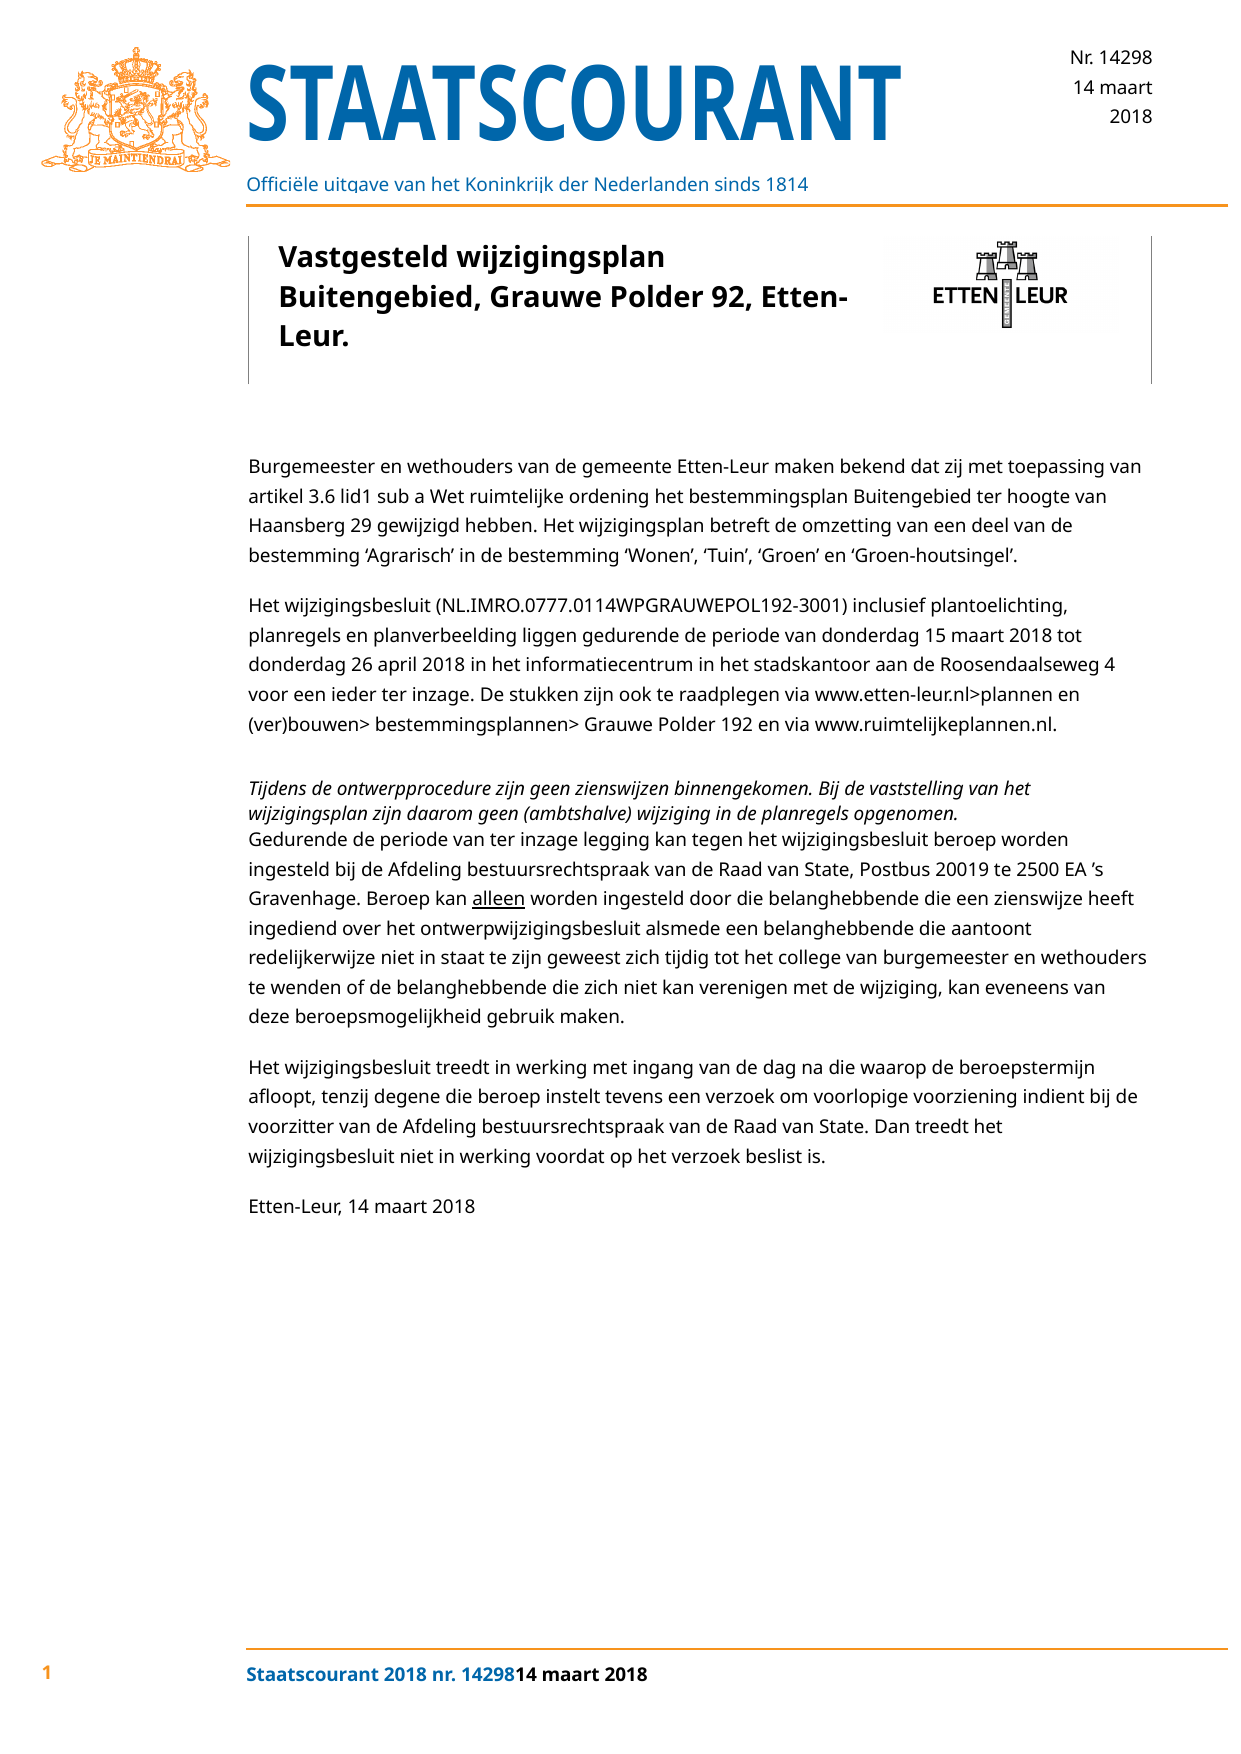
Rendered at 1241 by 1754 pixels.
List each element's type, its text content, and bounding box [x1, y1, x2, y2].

text Burgemeester en wethouders van de gemeente Etten-Leur maken bekend dat zij met toepassing van artikel 3.6 lid1 sub a Wet ruimtelijke ordening het bestemmingsplan Buitengebied ter hoogte van Haansberg 29 gewijzigd hebben. Het wijzigingsplan betreft de omzetting van een deel van de bestemming ‘Agrarisch’ in de bestemming ‘Wonen’, ‘Tuin’, ‘Groen’ en ‘Groen-houtsingel’. [248, 453, 1152, 568]
text Het wijzigingsbesluit treedt in werking met ingang van de dag na die waarop de beroepstermijn afloopt, tenzij degene die beroep instelt tevens een verzoek om voorlopige voorziening indient bij de voorzitter van de Afdeling bestuursrechtspraak van de Raad van State. Dan treedt het wijzigingsbesluit niet in werking voordat op het verzoek beslist is. [248, 1054, 1152, 1168]
table_header [850, 333, 1151, 384]
picture [41, 47, 231, 172]
text Gedurende de periode van ter inzage legging kan tegen het wijzigingsbesluit beroep worden ingesteld bij de Afdeling bestuursrechtspraak van de Raad van State, Postbus 20019 te 2500 EA ’s Gravenhage. Beroep kan alleen worden ingesteld door die belanghebbende die een zienswijze heeft ingediend over het ontwerpwijzigingsbesluit alsmede een belanghebbende die aantoont redelijkerwijze niet in staat te zijn geweest zich tijdig tot het college van burgemeester en wethouders te wenden of de belanghebbende die zich niet kan verenigen met de wijziging, kan eveneens van deze beroepsmogelijkheid gebruik maken. [248, 826, 1152, 1029]
picture [882, 236, 1119, 333]
table_header [1119, 236, 1151, 332]
text Tijdens de ontwerpprocedure zijn geen zienswijzen binnengekomen. Bij de vaststelling van het wijzigingsplan zijn daarom geen (ambtshalve) wijziging in de planregels opgenomen. [248, 775, 1152, 826]
table_header [850, 236, 882, 332]
text Etten-Leur, 14 maart 2018 [248, 1193, 1152, 1219]
table_header Vastgesteld wijzigingsplan Buitengebied, Grauwe Polder 92, Etten-Leur. [249, 236, 850, 384]
text Het wijzigingsbesluit (NL.IMRO.0777.0114WPGRAUWEPOL192-3001) inclusief plantoelichting, planregels en planverbeelding liggen gedurende de periode van donderdag 15 maart 2018 tot donderdag 26 april 2018 in het informatiecentrum in het stadskantoor aan de Roosendaalseweg 4 voor een ieder ter inzage. De stukken zijn ook te raadplegen via www.etten-leur.nl>plannen en (ver)bouwen> bestemmingsplannen> Grauwe Polder 192 en via www.ruimtelijkeplannen.nl. [248, 592, 1152, 736]
